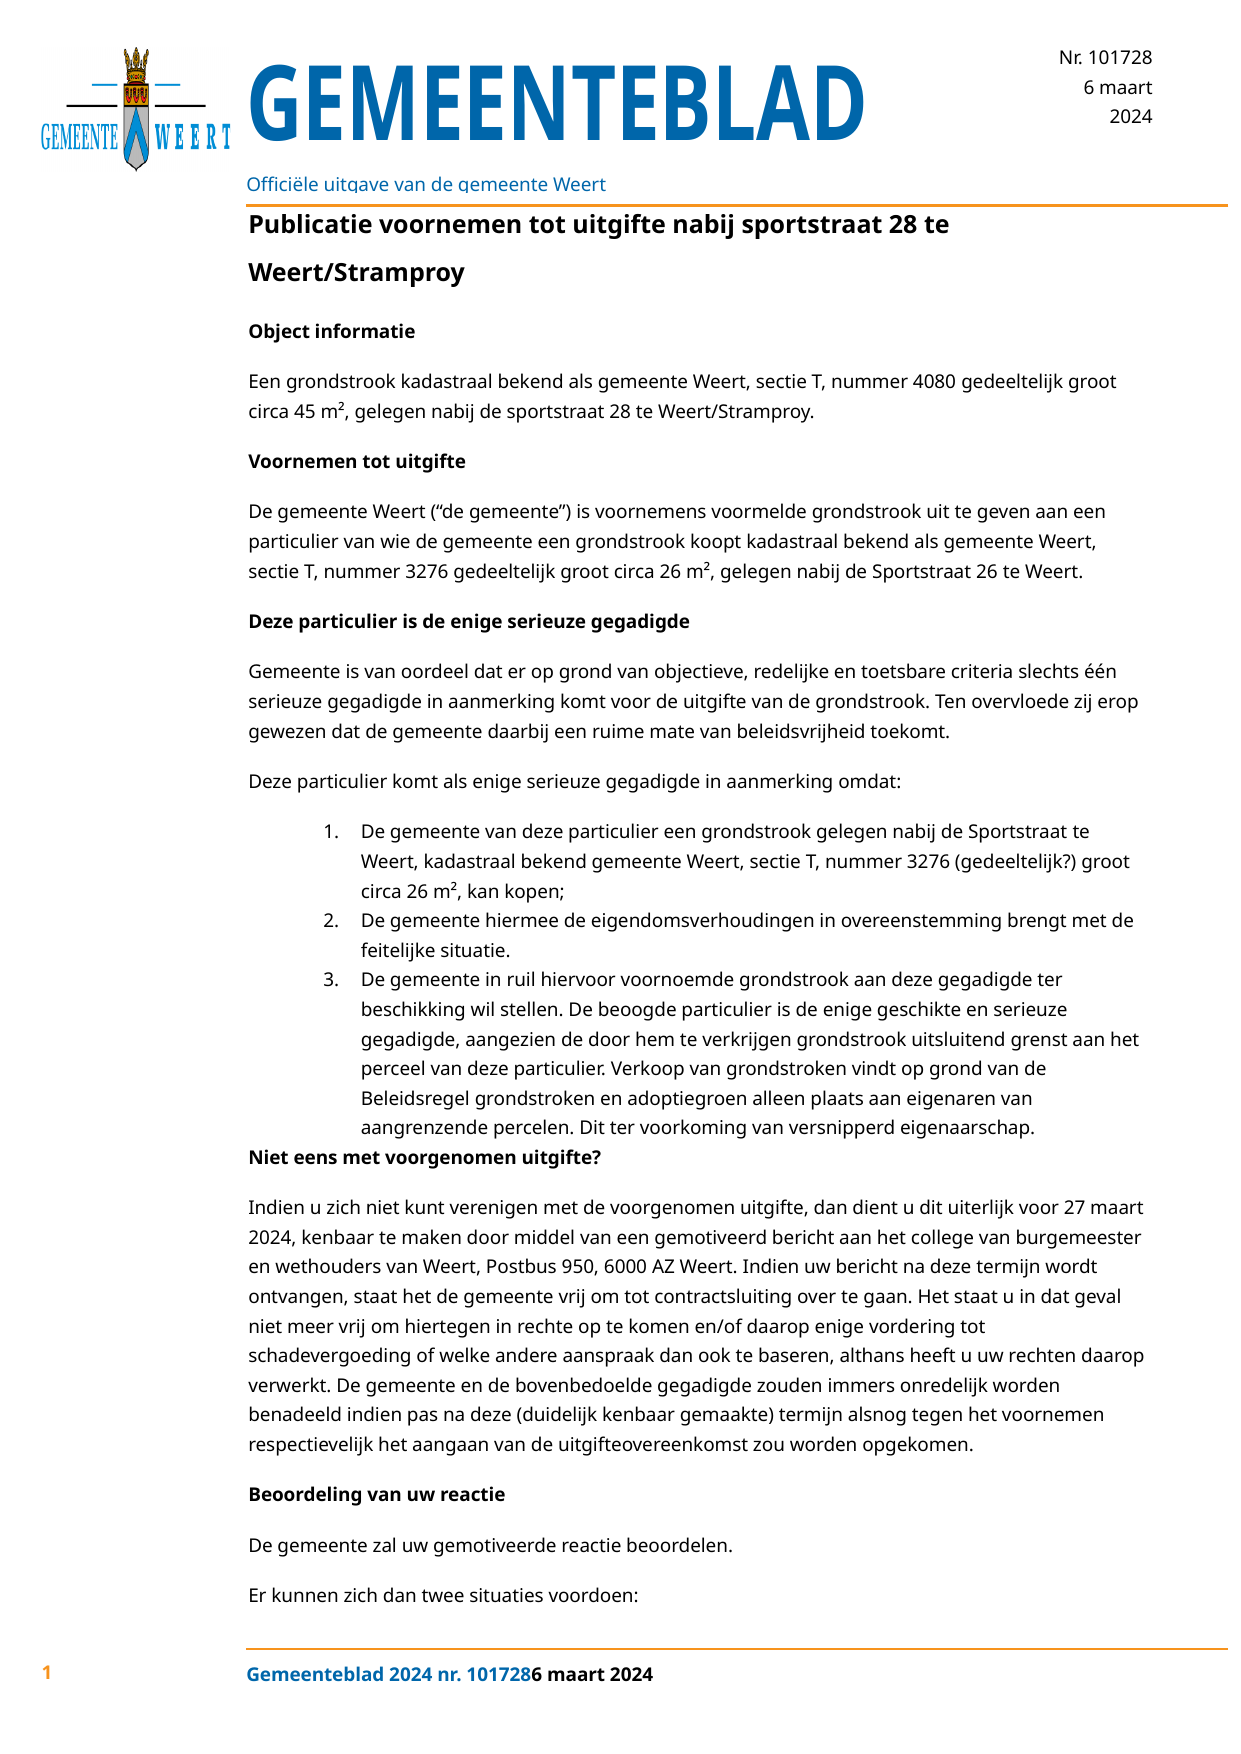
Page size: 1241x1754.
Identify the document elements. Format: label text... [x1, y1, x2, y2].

text Publicatie voornemen tot uitgifte nabij sportstraat 28 te Weert/Stramproy [248, 207, 1152, 288]
picture [41, 47, 231, 172]
list De gemeente hiermee de eigendomsverhoudingen in overeenstemming brengt met de feitelijke situatie. [323, 907, 1152, 963]
text Voornemen tot uitgifte [248, 448, 1152, 474]
text Indien u zich niet kunt verenigen met de voorgenomen uitgifte, dan dient u dit uiterlijk voor 27 maart 2024, kenbaar te maken door middel van een gemotiveerd bericht aan het college van burgemeester en wethouders van Weert, Postbus 950, 6000 AZ Weert. Indien uw bericht na deze termijn wordt ontvangen, staat het de gemeente vrij om tot contractsluiting over te gaan. Het staat u in dat geval niet meer vrij om hiertegen in rechte op te komen en/of daarop enige vordering tot schadevergoeding of welke andere aanspraak dan ook te baseren, althans heeft u uw rechten daarop verwerkt. De gemeente en de bovenbedoelde gegadigde zouden immers onredelijk worden benadeeld indien pas na deze (duidelijk kenbaar gemaakte) termijn alsnog tegen het voornemen respectievelijk het aangaan van de uitgifteovereenkomst zou worden opgekomen. [248, 1194, 1152, 1457]
text De gemeente Weert (“de gemeente”) is voornemens voormelde grondstrook uit te geven aan een particulier van wie de gemeente een grondstrook koopt kadastraal bekend als gemeente Weert, sectie T, nummer 3276 gedeeltelijk groot circa 26 m², gelegen nabij de Sportstraat 26 te Weert. [248, 499, 1152, 584]
text Deze particulier komt als enige serieuze gegadigde in aanmerking omdat: [248, 768, 1152, 794]
list De gemeente van deze particulier een grondstrook gelegen nabij de Sportstraat te Weert, kadastraal bekend gemeente Weert, sectie T, nummer 3276 (gedeeltelijk?) groot circa 26 m², kan kopen; [323, 819, 1152, 904]
text Niet eens met voorgenomen uitgifte? [248, 1144, 1152, 1170]
text De gemeente zal uw gemotiveerde reactie beoordelen. [248, 1532, 1152, 1558]
text Beoordeling van uw reactie [248, 1482, 1152, 1507]
text Object informatie [248, 318, 1152, 344]
text Deze particulier is de enige serieuze gegadigde [248, 608, 1152, 634]
text Gemeente is van oordeel dat er op grond van objectieve, redelijke en toetsbare criteria slechts één serieuze gegadigde in aanmerking komt voor de uitgifte van de grondstrook. Ten overvloede zij erop gewezen dat de gemeente daarbij een ruime mate van beleidsvrijheid toekomt. [248, 659, 1152, 744]
text Er kunnen zich dan twee situaties voordoen: [248, 1582, 1152, 1608]
text Een grondstrook kadastraal bekend als gemeente Weert, sectie T, nummer 4080 gedeeltelijk groot circa 45 m², gelegen nabij de sportstraat 28 te Weert/Stramproy. [248, 368, 1152, 424]
list De gemeente in ruil hiervoor voornoemde grondstrook aan deze gegadigde ter beschikking wil stellen. De beoogde particulier is de enige geschikte en serieuze gegadigde, aangezien de door hem te verkrijgen grondstrook uitsluitend grenst aan het perceel van deze particulier. Verkoop van grondstroken vindt op grond van de Beleidsregel grondstroken en adoptiegroen alleen plaats aan eigenaren van aangrenzende percelen. Dit ter voorkoming van versnipperd eigenaarschap. [323, 967, 1152, 1140]
